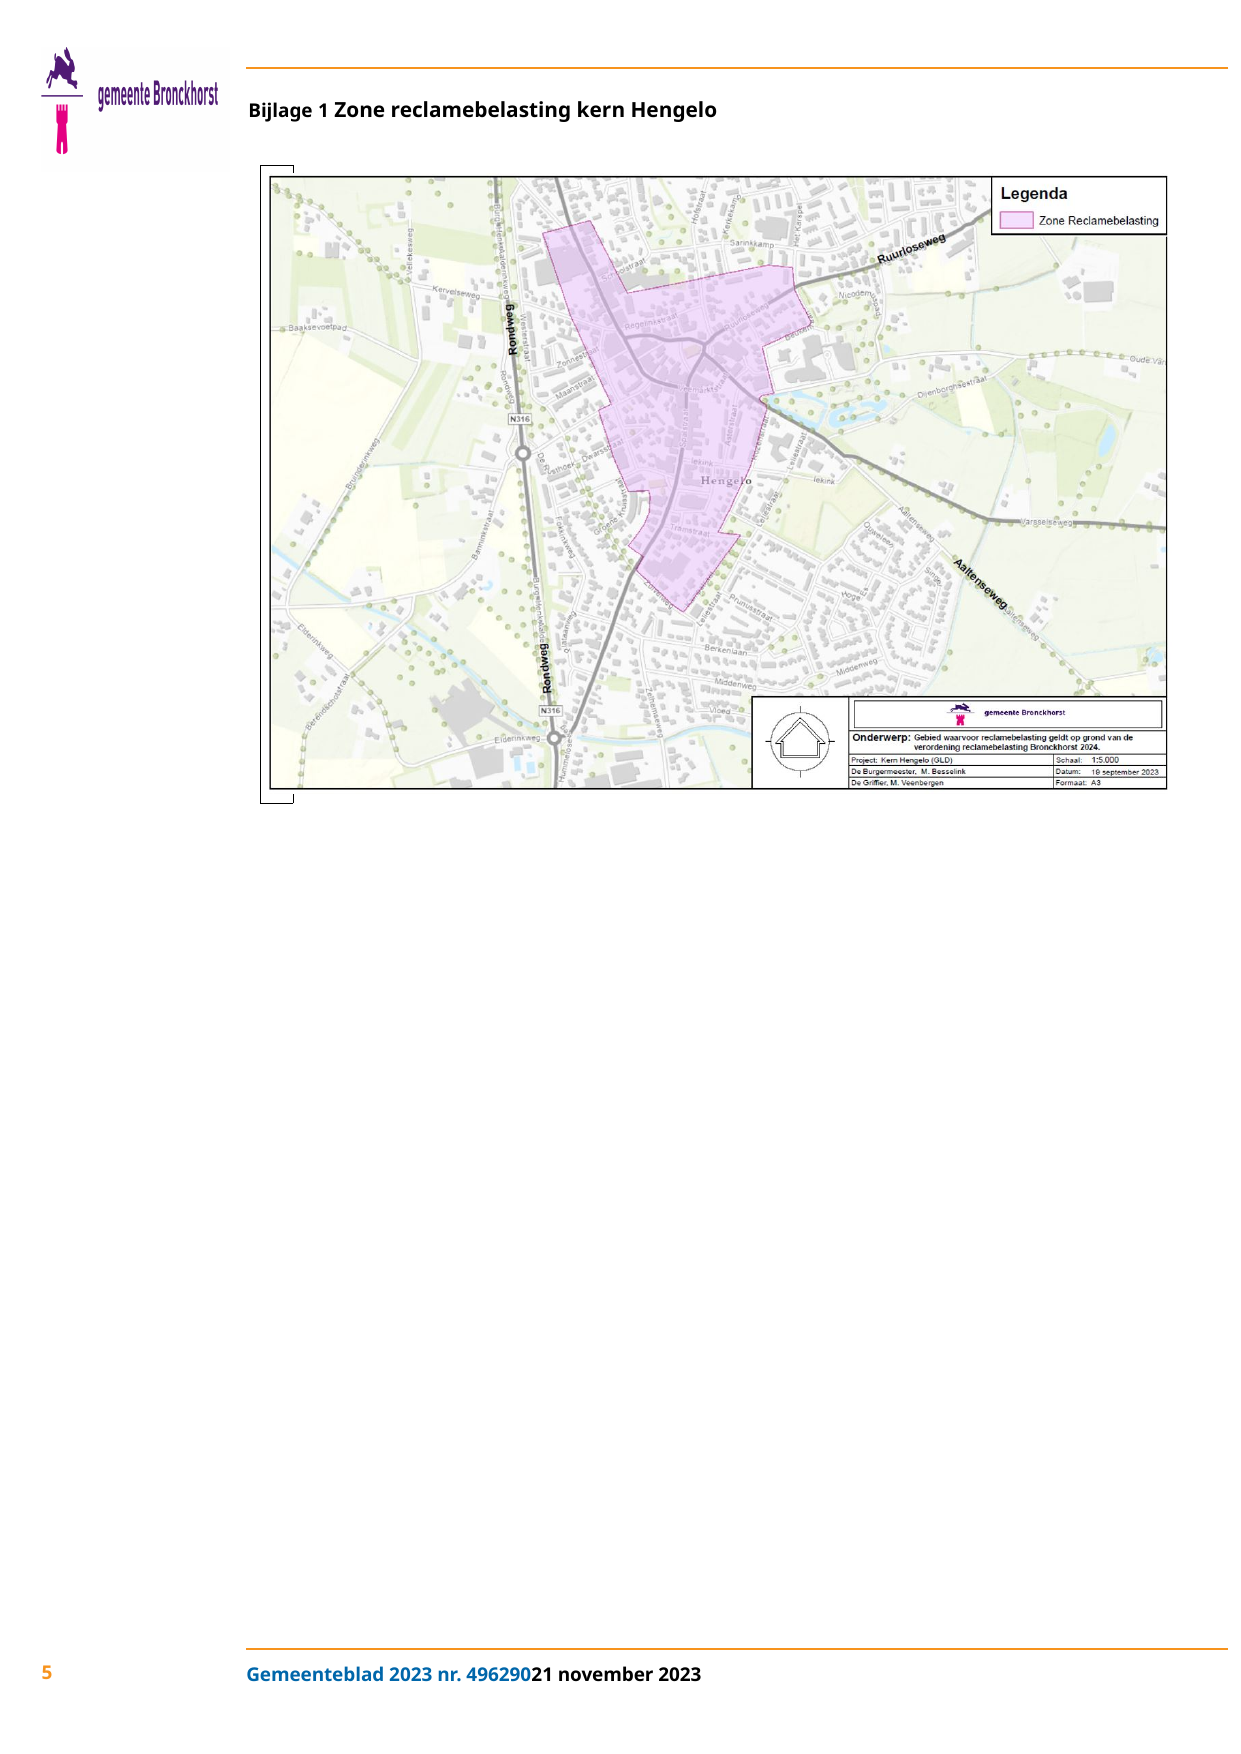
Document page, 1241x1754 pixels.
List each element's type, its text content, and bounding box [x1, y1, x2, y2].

picture [41, 47, 231, 172]
text Bijlage 1 Zone reclamebelasting kern Hengelo [248, 95, 1152, 123]
picture [268, 173, 1173, 794]
